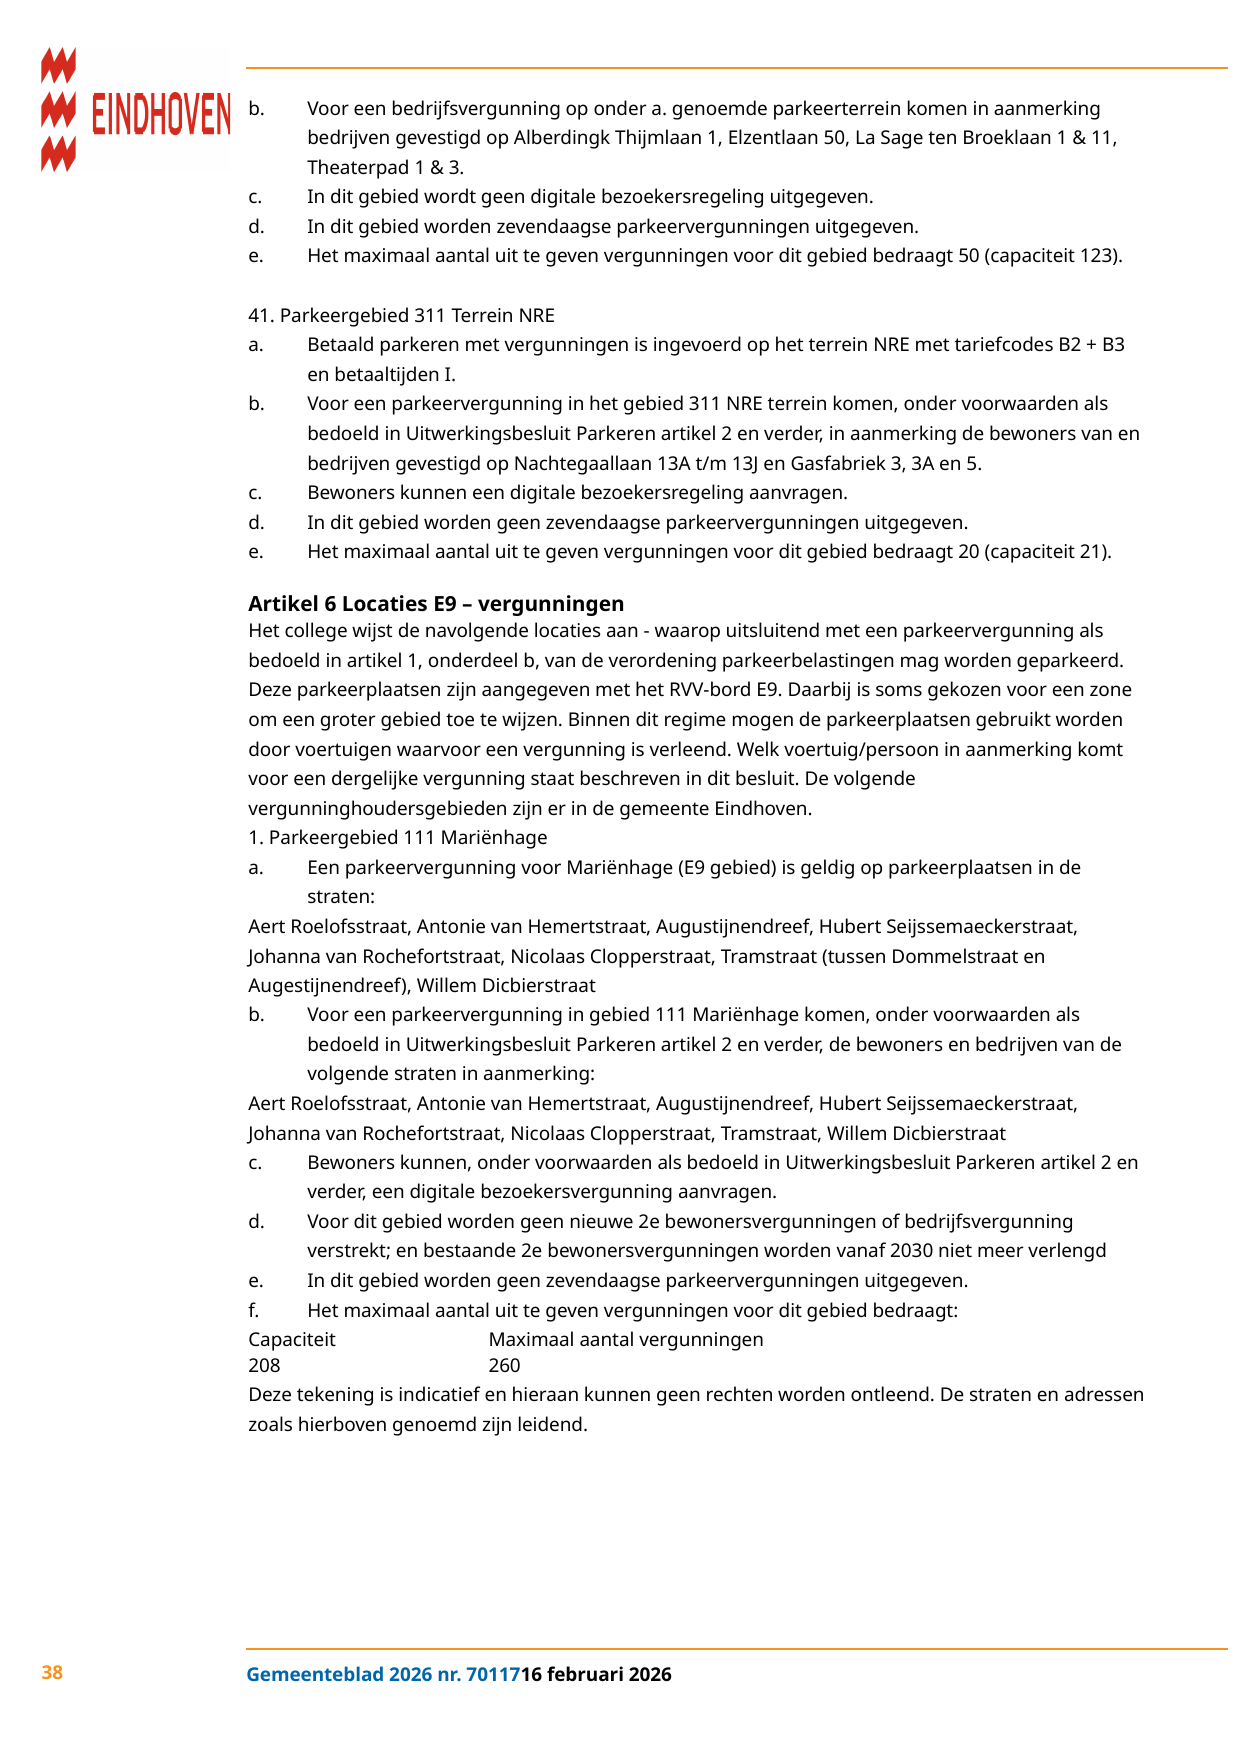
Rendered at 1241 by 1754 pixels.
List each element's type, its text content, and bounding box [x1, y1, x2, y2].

table_header Maximaal aantal vergunningen [488, 1326, 1152, 1352]
list In dit gebied worden geen zevendaagse parkeervergunningen uitgegeven. [248, 1267, 1152, 1293]
list Het maximaal aantal uit te geven vergunningen voor dit gebied bedraagt 50 (capaciteit 123). [248, 243, 1152, 268]
list In dit gebied worden geen zevendaagse parkeervergunningen uitgegeven. [248, 509, 1152, 535]
text Het college wijst de navolgende locaties aan - waarop uitsluitend met een parkeervergunning als bedoeld in artikel 1, onderdeel b, van de verordening parkeerbelastingen mag worden geparkeerd. [248, 617, 1152, 673]
list Bewoners kunnen, onder voorwaarden als bedoeld in Uitwerkingsbesluit Parkeren artikel 2 en verder, een digitale bezoekersvergunning aanvragen. [248, 1149, 1152, 1204]
table_header Aert Roelofsstraat, Antonie van Hemertstraat, Augustijnendreef, Hubert Seijssemaeckerstraat, Johanna van Rochefortstraat, Nicolaas Clopperstraat, Tramstraat, Willem Dicbierstraat [248, 1090, 1152, 1146]
list In dit gebied worden zevendaagse parkeervergunningen uitgegeven. [248, 213, 1152, 239]
list Betaald parkeren met vergunningen is ingevoerd op het terrein NRE met tariefcodes B2 + B3 en betaaltijden I. [248, 331, 1152, 387]
text Deze parkeerplaatsen zijn aangegeven met het RVV-bord E9. Daarbij is soms gekozen voor een zone om een groter gebied toe te wijzen. Binnen dit regime mogen de parkeerplaatsen gebruikt worden door voertuigen waarvoor een vergunning is verleend. Welk voertuig/persoon in aanmerking komt voor een dergelijke vergunning staat beschreven in dit besluit. De volgende vergunninghoudersgebieden zijn er in de gemeente Eindhoven. [248, 677, 1152, 821]
list Het maximaal aantal uit te geven vergunningen voor dit gebied bedraagt 20 (capaciteit 21). [248, 538, 1152, 564]
text 41. Parkeergebied 311 Terrein NRE [248, 302, 1152, 328]
table_header Capaciteit [248, 1326, 488, 1352]
list In dit gebied wordt geen digitale bezoekersregeling uitgegeven. [248, 183, 1152, 209]
list Bewoners kunnen een digitale bezoekersregeling aanvragen. [248, 479, 1152, 505]
list Het maximaal aantal uit te geven vergunningen voor dit gebied bedraagt: [248, 1297, 1152, 1322]
list Voor een bedrijfsvergunning op onder a. genoemde parkeerterrein komen in aanmerking bedrijven gevestigd op Alberdingk Thijmlaan 1, Elzentlaan 50, La Sage ten Broeklaan 1 & 11, Theaterpad 1 & 3. [248, 95, 1152, 180]
picture [41, 47, 231, 172]
list Voor een parkeervergunning in gebied 111 Mariënhage komen, onder voorwaarden als bedoeld in Uitwerkingsbesluit Parkeren artikel 2 en verder, de bewoners en bedrijven van de volgende straten in aanmerking: [248, 1001, 1152, 1086]
text 1. Parkeergebied 111 Mariënhage [248, 824, 1152, 850]
list Voor dit gebied worden geen nieuwe 2e bewonersvergunningen of bedrijfsvergunning verstrekt; en bestaande 2e bewonersvergunningen worden vanaf 2030 niet meer verlengd [248, 1208, 1152, 1263]
table_cell 260 [488, 1352, 1152, 1378]
list Een parkeervergunning voor Mariënhage (E9 gebied) is geldig op parkeerplaatsen in de straten: [248, 854, 1152, 909]
list Voor een parkeervergunning in het gebied 311 NRE terrein komen, onder voorwaarden als bedoeld in Uitwerkingsbesluit Parkeren artikel 2 en verder, in aanmerking de bewoners van en bedrijven gevestigd op Nachtegaallaan 13A t/m 13J en Gasfabriek 3, 3A en 5. [248, 391, 1152, 476]
text Deze tekening is indicatief en hieraan kunnen geen rechten worden ontleend. De straten en adressen zoals hierboven genoemd zijn leidend. [248, 1381, 1152, 1436]
text Artikel 6 Locaties E9 – vergunningen [248, 589, 1152, 617]
table_cell 208 [248, 1352, 488, 1378]
table_header Aert Roelofsstraat, Antonie van Hemertstraat, Augustijnendreef, Hubert Seijssemaeckerstraat, Johanna van Rochefortstraat, Nicolaas Clopperstraat, Tramstraat (tussen Dommelstraat en Augestijnendreef), Willem Dicbierstraat [248, 913, 1152, 998]
